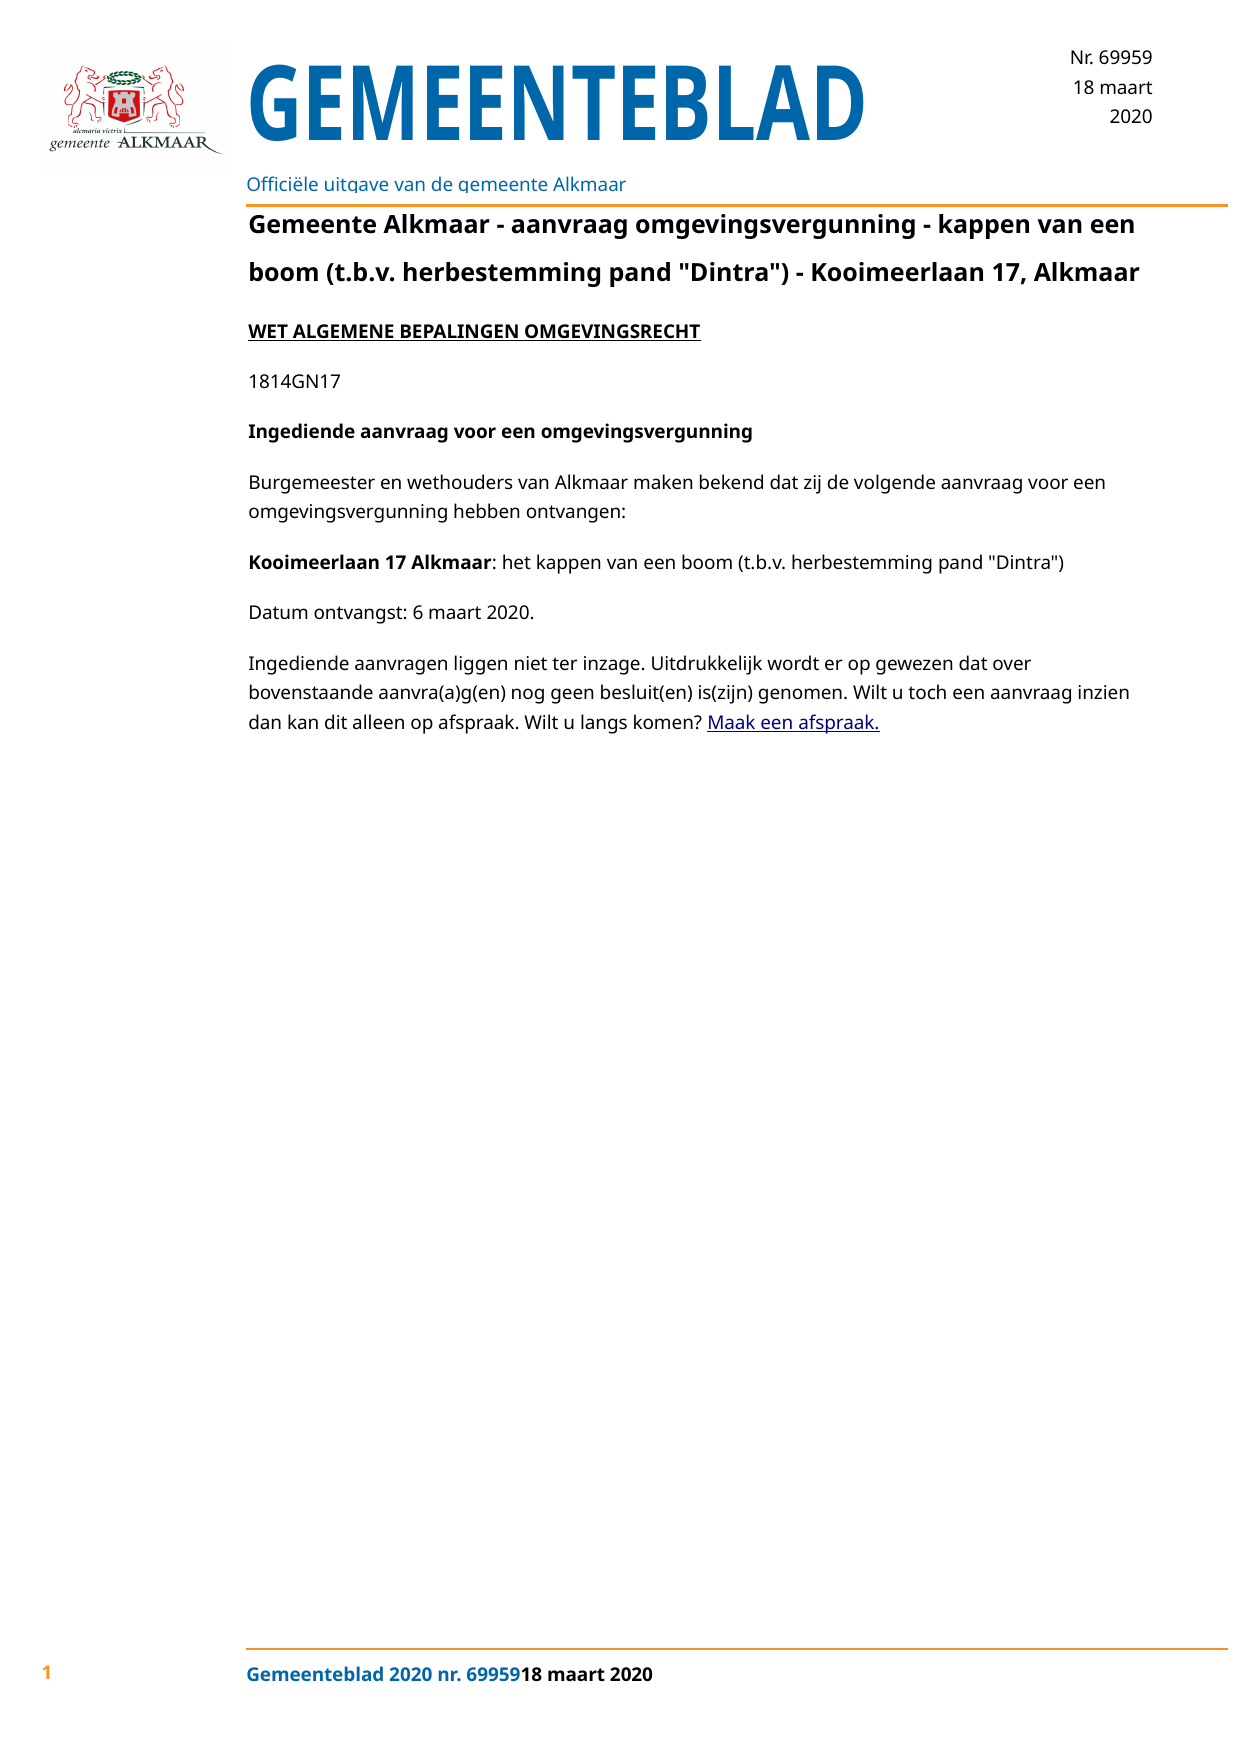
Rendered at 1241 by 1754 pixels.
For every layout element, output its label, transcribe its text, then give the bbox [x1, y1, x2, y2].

text Burgemeester en wethouders van Alkmaar maken bekend dat zij de volgende aanvraag voor een omgevingsvergunning hebben ontvangen: [248, 469, 1152, 524]
text Gemeente Alkmaar - aanvraag omgevingsvergunning - kappen van een boom (t.b.v. herbestemming pand "Dintra") - Kooimeerlaan 17, Alkmaar [248, 207, 1152, 288]
picture [41, 47, 231, 172]
text Ingediende aanvraag voor een omgevingsvergunning [248, 419, 1152, 444]
text Ingediende aanvragen liggen niet ter inzage. Uitdrukkelijk wordt er op gewezen dat over bovenstaande aanvra(a)g(en) nog geen besluit(en) is(zijn) genomen. Wilt u toch een aanvraag inzien dan kan dit alleen op afspraak. Wilt u langs komen? Maak een afspraak. [248, 650, 1152, 735]
text WET ALGEMENE BEPALINGEN OMGEVINGSRECHT [248, 318, 1152, 344]
text Datum ontvangst: 6 maart 2020. [248, 599, 1152, 625]
text Kooimeerlaan 17 Alkmaar: het kappen van een boom (t.b.v. herbestemming pand "Dintra") [248, 549, 1152, 575]
text 1814GN17 [248, 368, 1152, 394]
